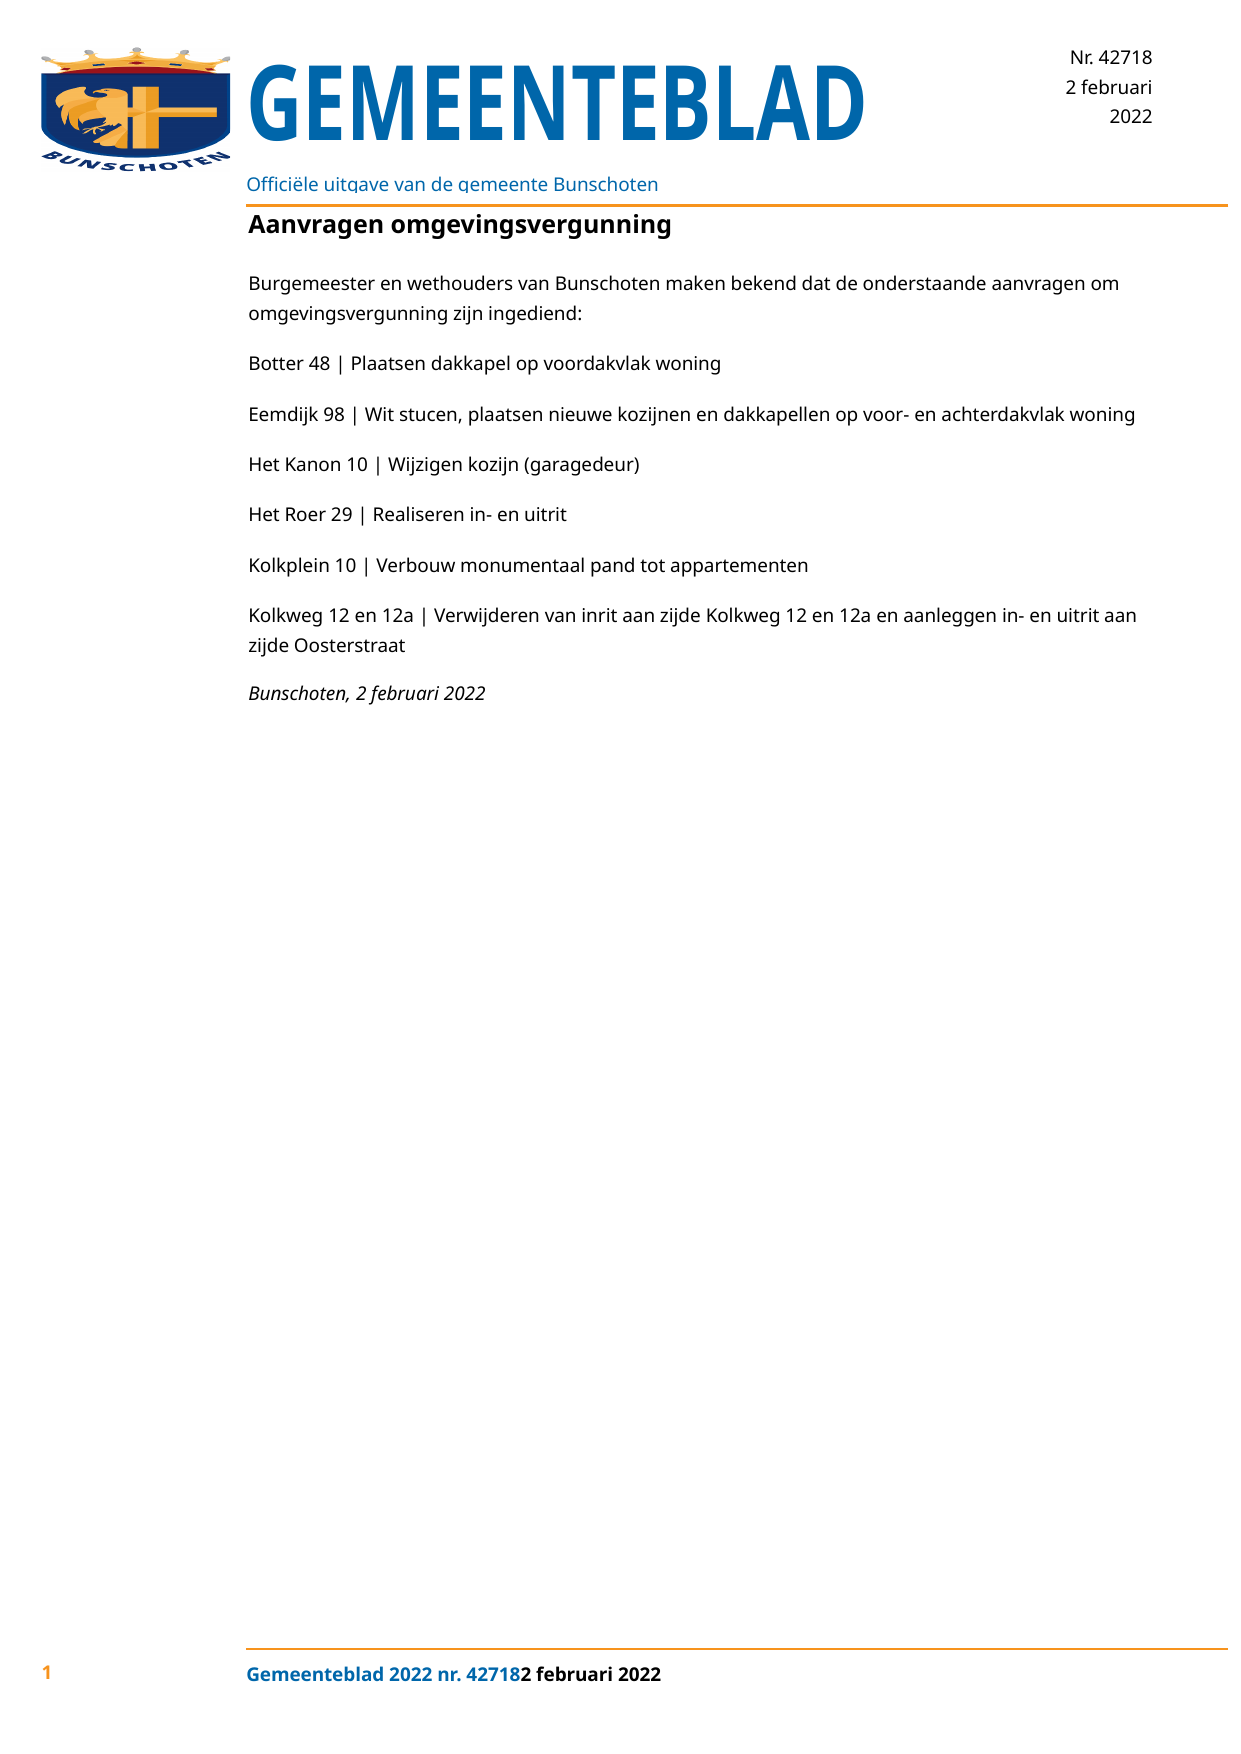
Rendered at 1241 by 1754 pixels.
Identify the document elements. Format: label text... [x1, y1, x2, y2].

text Bunschoten, 2 februari 2022 [248, 680, 1152, 706]
text Aanvragen omgevingsvergunning [248, 207, 1152, 241]
text Eemdijk 98 | Wit stucen, plaatsen nieuwe kozijnen en dakkapellen op voor- en achterdakvlak woning [248, 401, 1152, 426]
text Kolkplein 10 | Verbouw monumentaal pand tot appartementen [248, 552, 1152, 578]
text Kolkweg 12 en 12a | Verwijderen van inrit aan zijde Kolkweg 12 en 12a en aanleggen in- en uitrit aan zijde Oosterstraat [248, 602, 1152, 658]
text Botter 48 | Plaatsen dakkapel op voordakvlak woning [248, 350, 1152, 376]
text Het Kanon 10 | Wijzigen kozijn (garagedeur) [248, 451, 1152, 477]
picture [41, 47, 231, 172]
text Het Roer 29 | Realiseren in- en uitrit [248, 502, 1152, 527]
text Burgemeester en wethouders van Bunschoten maken bekend dat de onderstaande aanvragen om omgevingsvergunning zijn ingediend: [248, 270, 1152, 326]
